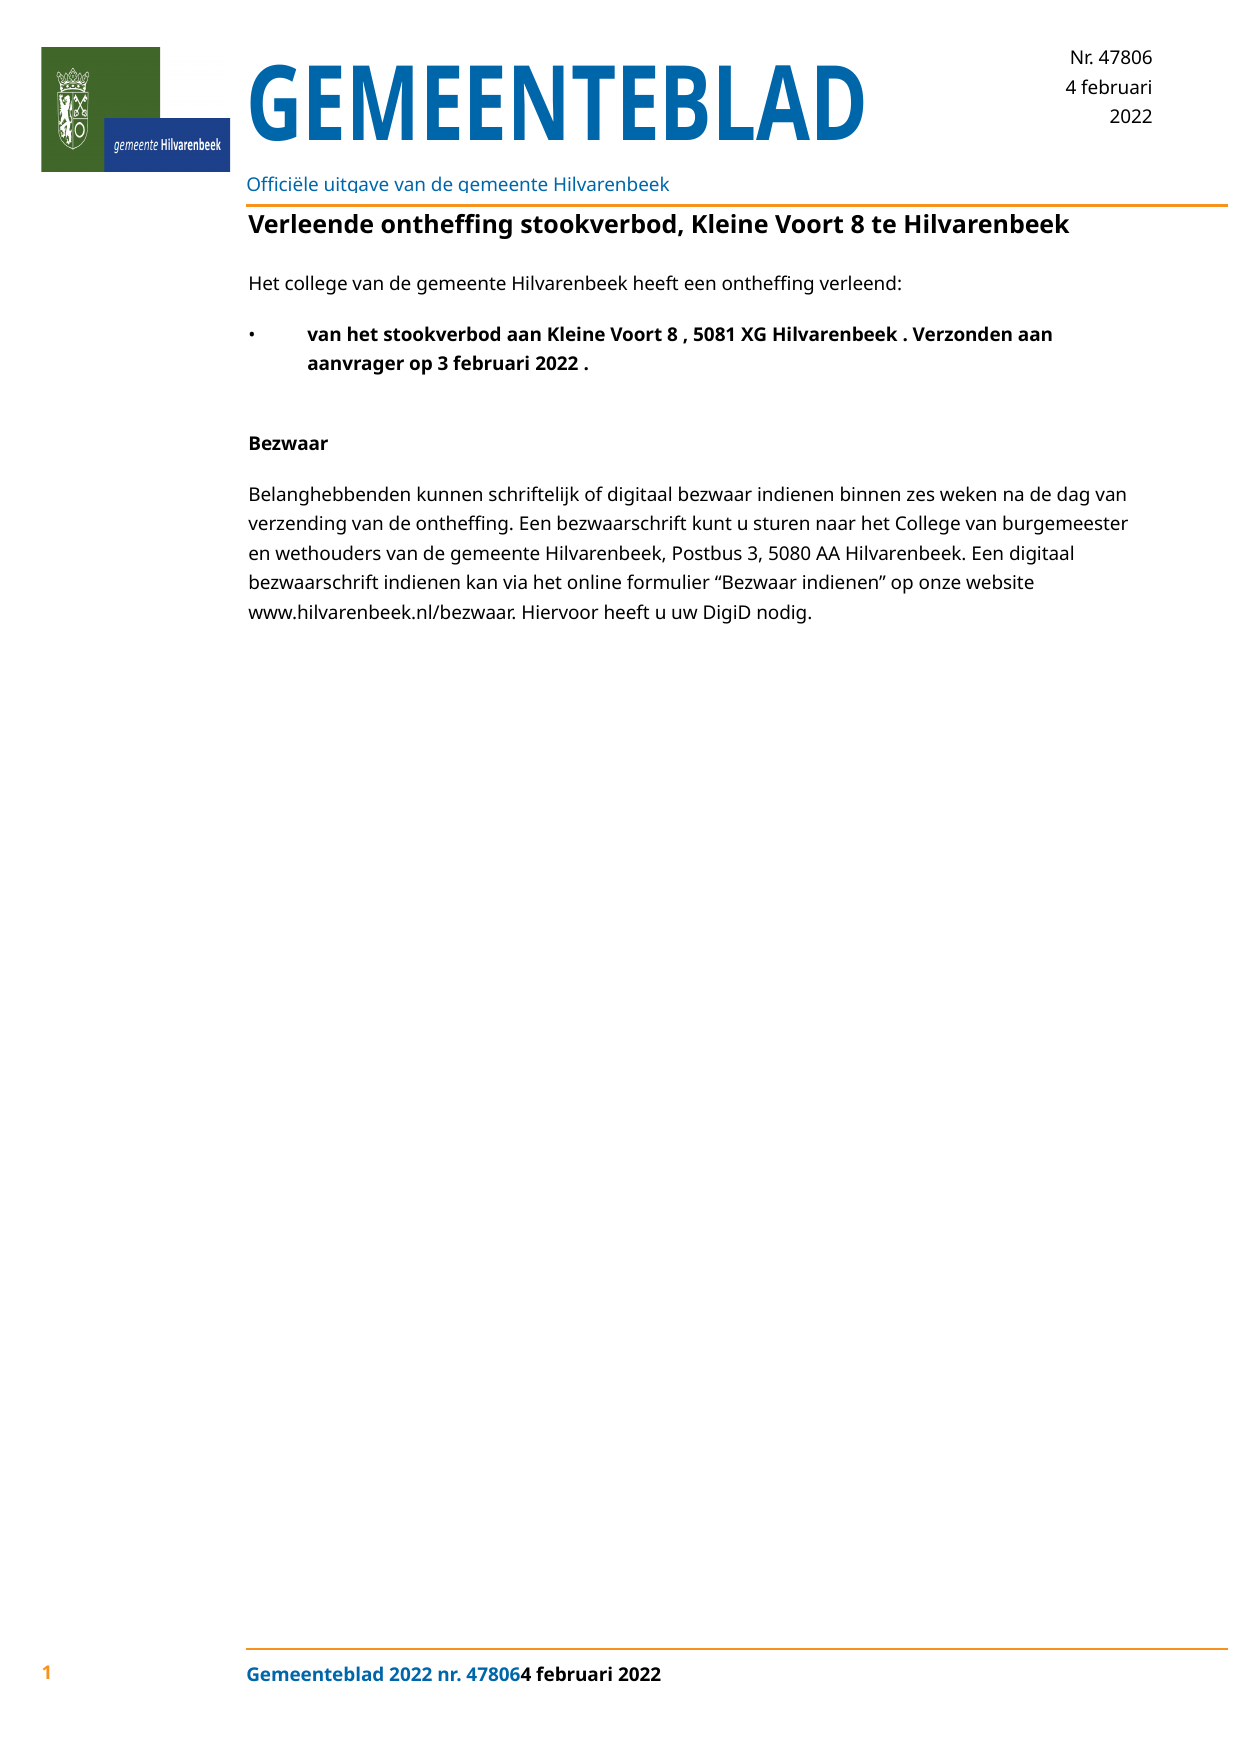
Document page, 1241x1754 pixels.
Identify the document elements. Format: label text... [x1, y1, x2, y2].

text Bezwaar [248, 430, 1152, 456]
text Belanghebbenden kunnen schriftelijk of digitaal bezwaar indienen binnen zes weken na de dag van verzending van de ontheffing. Een bezwaarschrift kunt u sturen naar het College van burgemeester en wethouders van de gemeente Hilvarenbeek, Postbus 3, 5080 AA Hilvarenbeek. Een digitaal bezwaarschrift indienen kan via het online formulier “Bezwaar indienen” op onze website www.hilvarenbeek.nl/bezwaar. Hiervoor heeft u uw DigiD nodig. [248, 481, 1152, 625]
list van het stookverbod aan Kleine Voort 8 , 5081 XG Hilvarenbeek . Verzonden aan aanvrager op 3 februari 2022 . [248, 321, 1152, 376]
text Verleende ontheffing stookverbod, Kleine Voort 8 te Hilvarenbeek [248, 207, 1152, 241]
text Het college van de gemeente Hilvarenbeek heeft een ontheffing verleend: [248, 270, 1152, 296]
picture [41, 47, 231, 172]
